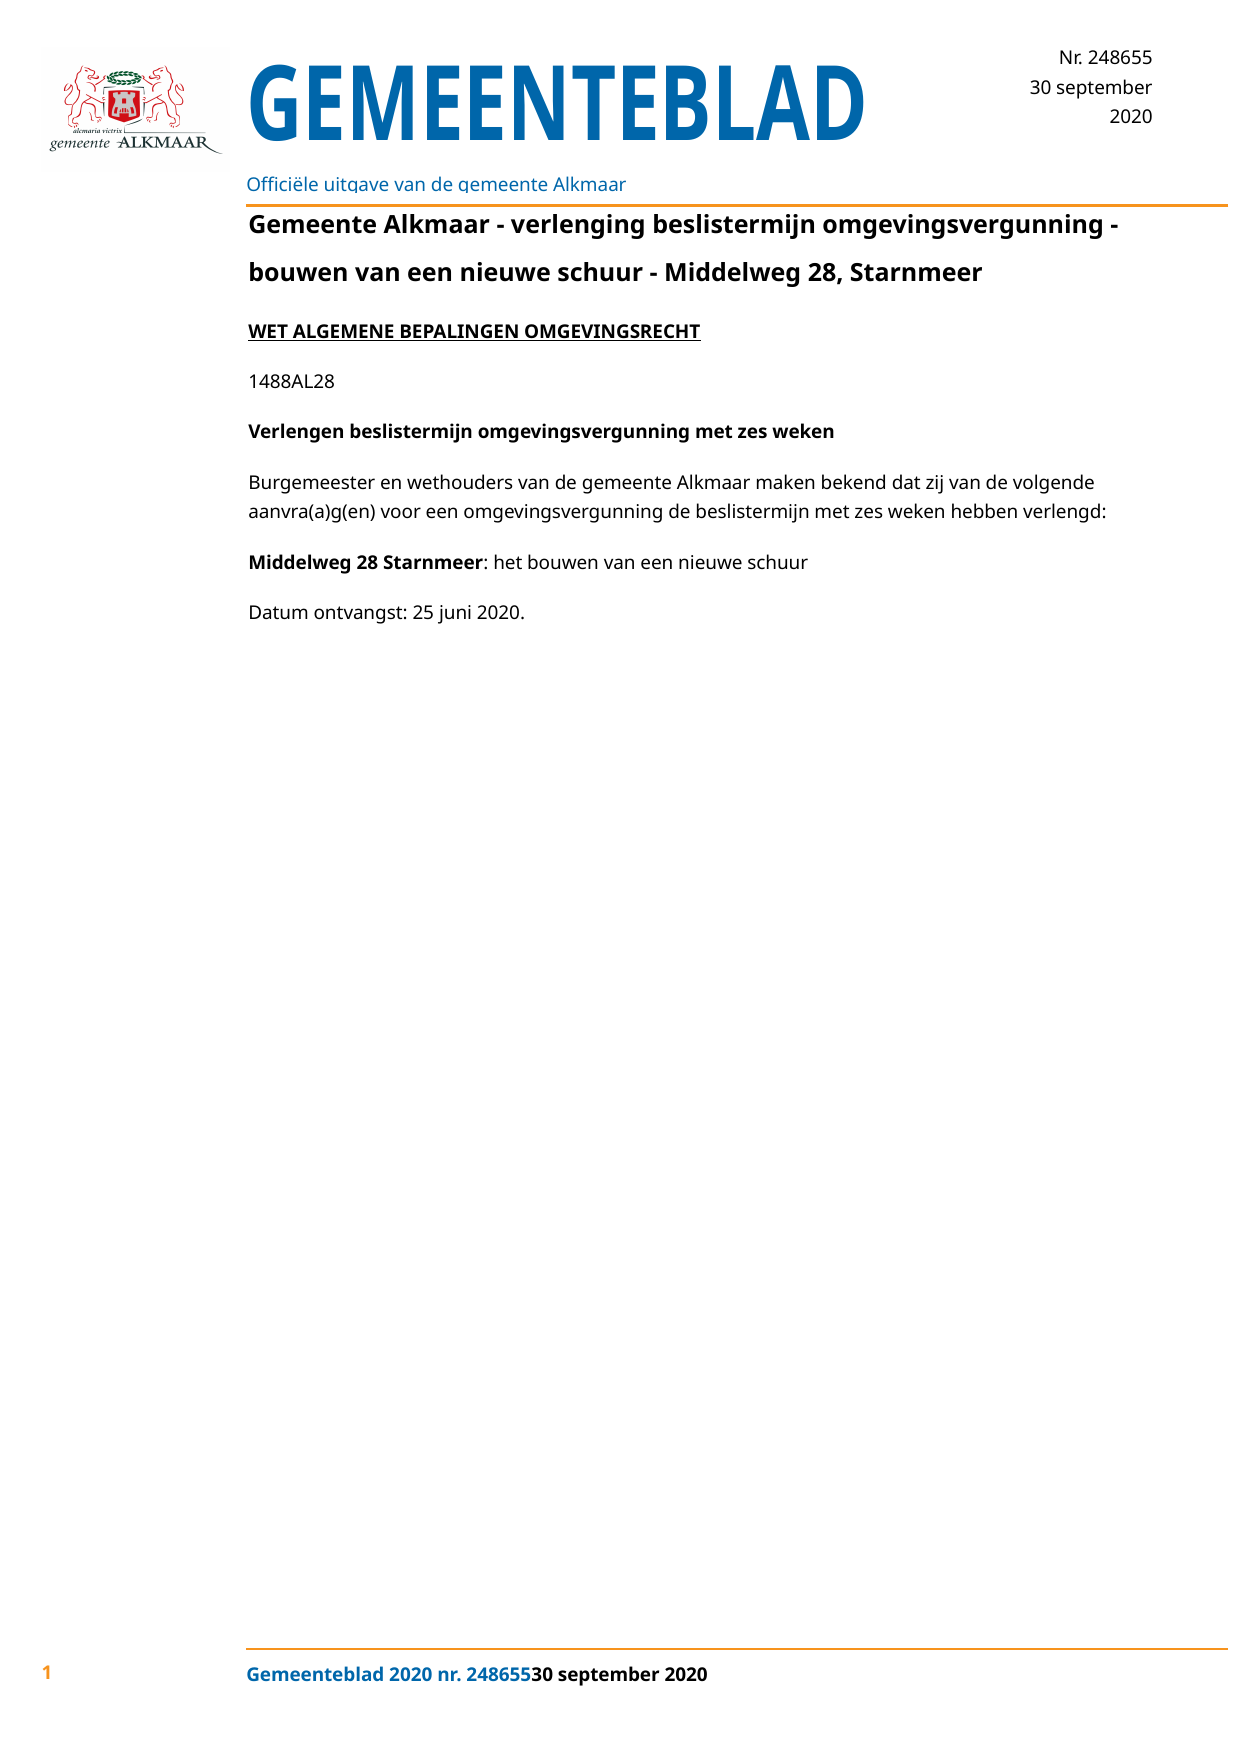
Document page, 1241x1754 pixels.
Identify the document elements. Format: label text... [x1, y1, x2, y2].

picture [41, 47, 231, 172]
text Burgemeester en wethouders van de gemeente Alkmaar maken bekend dat zij van de volgende aanvra(a)g(en) voor een omgevingsvergunning de beslistermijn met zes weken hebben verlengd: [248, 469, 1152, 524]
text Gemeente Alkmaar - verlenging beslistermijn omgevingsvergunning - bouwen van een nieuwe schuur - Middelweg 28, Starnmeer [248, 207, 1152, 288]
text Verlengen beslistermijn omgevingsvergunning met zes weken [248, 419, 1152, 444]
text Datum ontvangst: 25 juni 2020. [248, 599, 1152, 625]
text WET ALGEMENE BEPALINGEN OMGEVINGSRECHT [248, 318, 1152, 344]
text Middelweg 28 Starnmeer: het bouwen van een nieuwe schuur [248, 549, 1152, 575]
text 1488AL28 [248, 368, 1152, 394]
